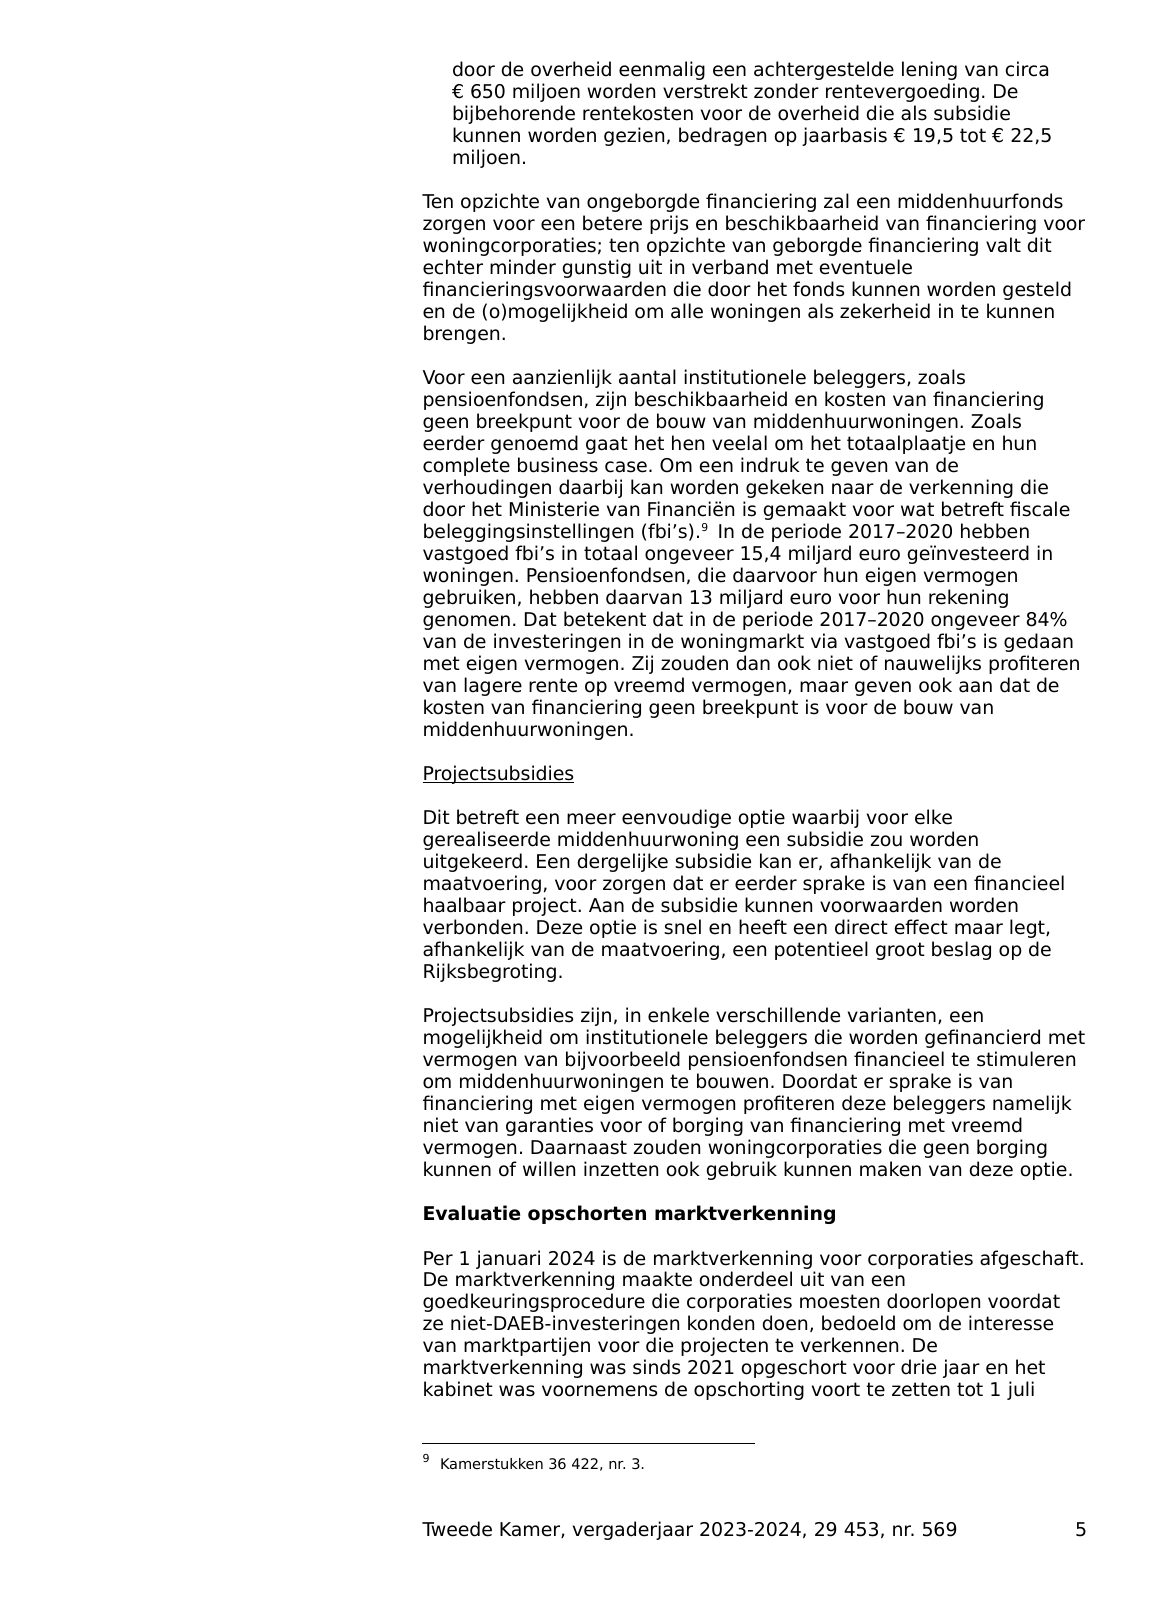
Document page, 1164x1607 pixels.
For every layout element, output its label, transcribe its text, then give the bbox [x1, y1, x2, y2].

text door de overheid eenmalig een achtergestelde lening van circa € 650 miljoen worden verstrekt zonder rentevergoeding. De bijbehorende rentekosten voor de overheid die als subsidie kunnen worden gezien, bedragen op jaarbasis € 19,5 tot € 22,5 miljoen. [422, 59, 1087, 169]
text Dit betreft een meer eenvoudige optie waarbij voor elke gerealiseerde middenhuurwoning een subsidie zou worden uitgekeerd. Een dergelijke subsidie kan er, afhankelijk van de maatvoering, voor zorgen dat er eerder sprake is van een financieel haalbaar project. Aan de subsidie kunnen voorwaarden worden verbonden. Deze optie is snel en heeft een direct effect maar legt, afhankelijk van de maatvoering, een potentieel groot beslag op de Rijksbegroting. [422, 807, 1087, 983]
subtitle Projectsubsidies [422, 763, 1087, 785]
text Projectsubsidies zijn, in enkele verschillende varianten, een mogelijkheid om institutionele beleggers die worden gefinancierd met vermogen van bijvoorbeeld pensioenfondsen financieel te stimuleren om middenhuurwoningen te bouwen. Doordat er sprake is van financiering met eigen vermogen profiteren deze beleggers namelijk niet van garanties voor of borging van financiering met vreemd vermogen. Daarnaast zouden woningcorporaties die geen borging kunnen of willen inzetten ook gebruik kunnen maken van deze optie. [422, 1005, 1087, 1181]
text Ten opzichte van ongeborgde financiering zal een middenhuurfonds zorgen voor een betere prijs en beschikbaarheid van financiering voor woningcorporaties; ten opzichte van geborgde financiering valt dit echter minder gunstig uit in verband met eventuele financieringsvoorwaarden die door het fonds kunnen worden gesteld en de (o)mogelijkheid om alle woningen als zekerheid in te kunnen brengen. [422, 191, 1087, 345]
text Kamerstukken 36 422, nr. 3. [422, 1452, 1087, 1474]
text Voor een aanzienlijk aantal institutionele beleggers, zoals pensioenfondsen, zijn beschikbaarheid en kosten van financiering geen breekpunt voor de bouw van middenhuurwoningen. Zoals eerder genoemd gaat het hen veelal om het totaalplaatje en hun complete business case. Om een indruk te geven van de verhoudingen daarbij kan worden gekeken naar de verkenning die door het Ministerie van Financiën is gemaakt voor wat betreft fiscale beleggingsinstellingen (fbi’s). In de periode 2017–2020 hebben vastgoed fbi’s in totaal ongeveer 15,4 miljard euro geïnvesteerd in woningen. Pensioenfondsen, die daarvoor hun eigen vermogen gebruiken, hebben daarvan 13 miljard euro voor hun rekening genomen. Dat betekent dat in de periode 2017–2020 ongeveer 84% van de investeringen in de woningmarkt via vastgoed fbi’s is gedaan met eigen vermogen. Zij zouden dan ook niet of nauwelijks profiteren van lagere rente op vreemd vermogen, maar geven ook aan dat de kosten van financiering geen breekpunt is voor de bouw van middenhuurwoningen. [422, 367, 1087, 741]
text Per 1 januari 2024 is de marktverkenning voor corporaties afgeschaft. De marktverkenning maakte onderdeel uit van een goedkeuringsprocedure die corporaties moesten doorlopen voordat ze niet-DAEB-investeringen konden doen, bedoeld om de interesse van marktpartijen voor die projecten te verkennen. De marktverkenning was sinds 2021 opgeschort voor drie jaar en het kabinet was voornemens de opschorting voort te zetten tot 1 juli [422, 1247, 1087, 1401]
subtitle Evaluatie opschorten marktverkenning [422, 1203, 1087, 1225]
